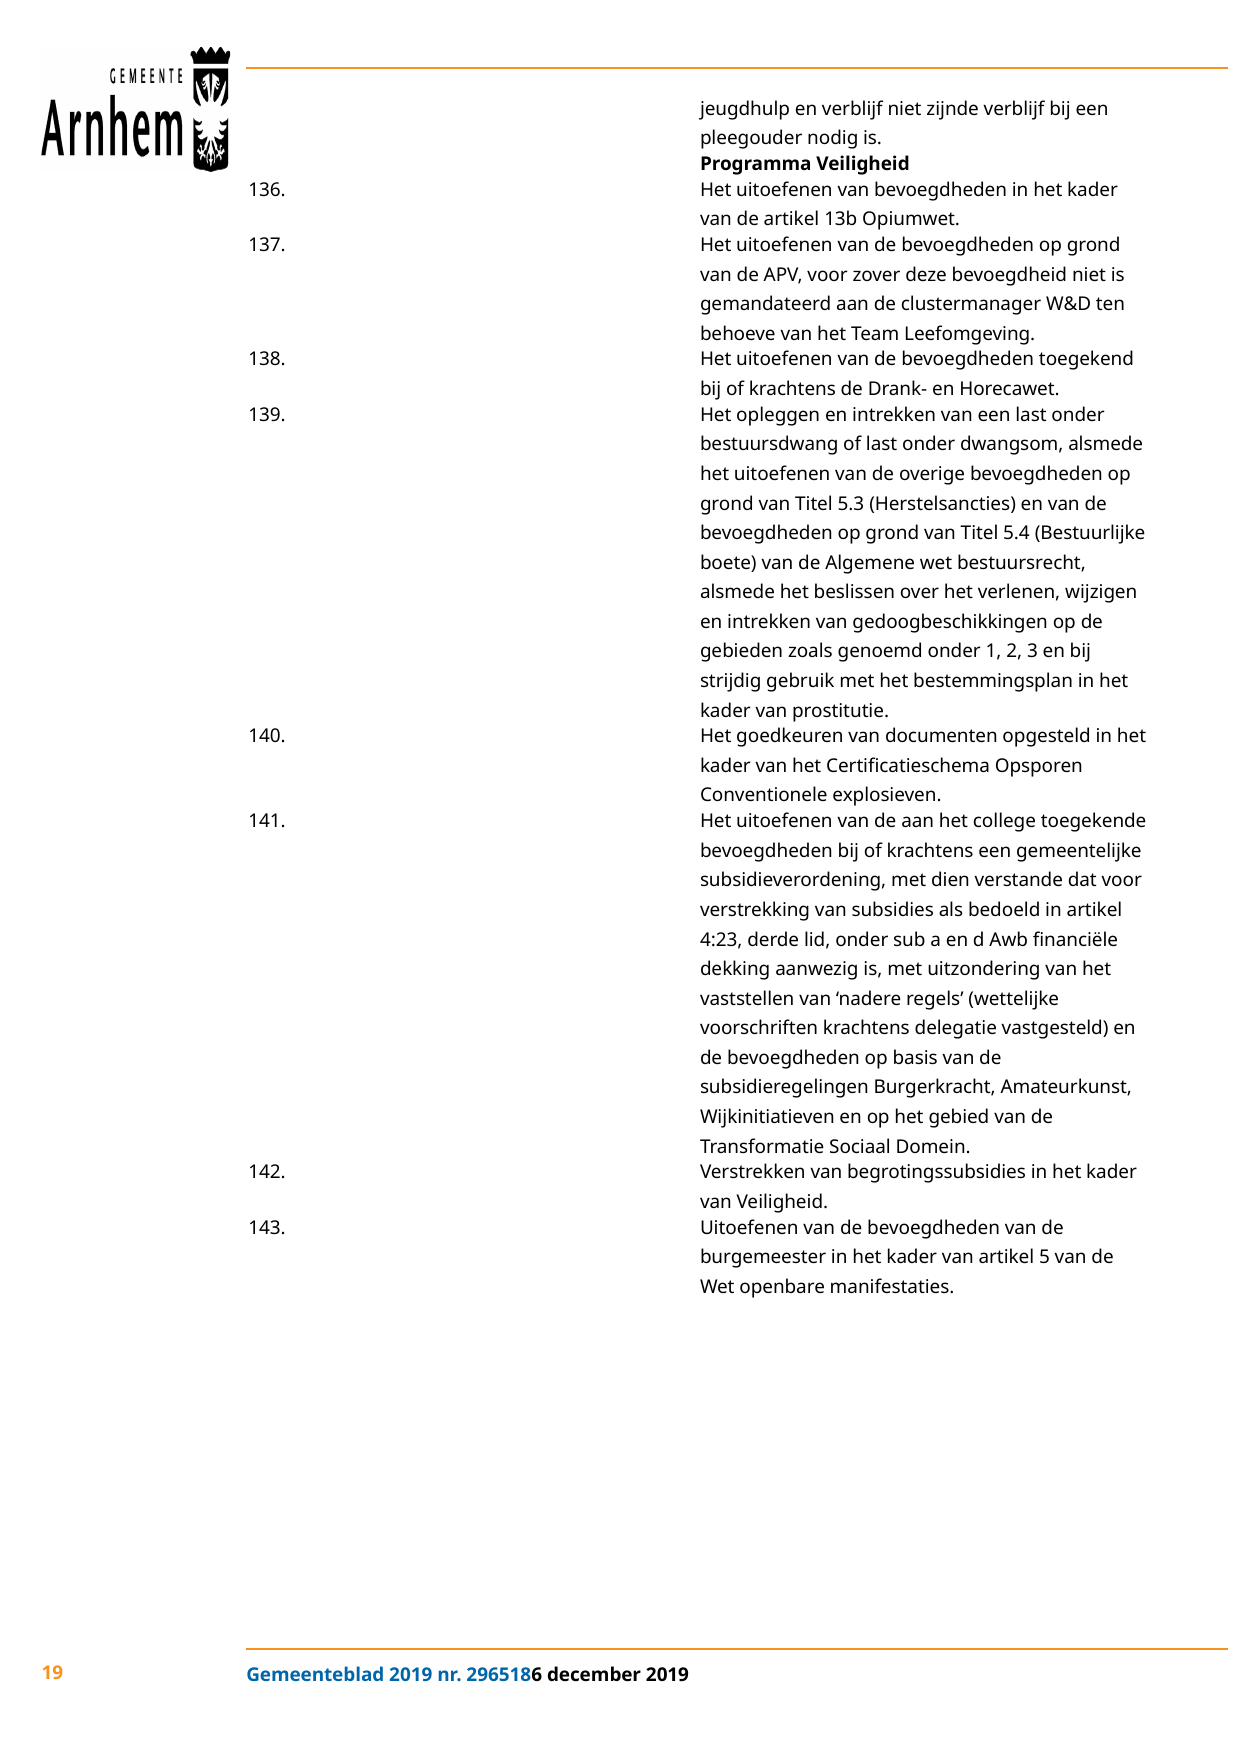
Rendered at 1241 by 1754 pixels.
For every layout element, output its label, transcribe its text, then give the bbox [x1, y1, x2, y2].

picture [41, 47, 231, 172]
table_cell 139. [248, 401, 700, 722]
table_cell 136. [248, 176, 700, 231]
table_cell 138. [248, 346, 700, 401]
table_cell 137. [248, 231, 700, 346]
table_cell Het uitoefenen van bevoegdheden in het kader van de artikel 13b Opiumwet. [700, 176, 1152, 231]
table_cell Het uitoefenen van de bevoegdheden toegekend bij of krachtens de Drank- en Horecawet. [700, 346, 1152, 401]
table_cell 140. [248, 723, 700, 807]
table_cell Het goedkeuren van documenten opgesteld in het kader van het Certificatieschema Opsporen Conventionele explosieven. [700, 723, 1152, 807]
table_cell Verstrekken van begrotingssubsidies in het kader van Veiligheid. [700, 1159, 1152, 1214]
table_cell Programma Veiligheid [700, 150, 1152, 176]
table_cell 143. [248, 1214, 700, 1299]
table_cell 141. [248, 808, 700, 1158]
table_cell Uitoefenen van de bevoegdheden van de burgemeester in het kader van artikel 5 van de Wet openbare manifestaties. [700, 1214, 1152, 1299]
table_cell Het uitoefenen van de bevoegdheden op grond van de APV, voor zover deze bevoegdheid niet is gemandateerd aan de clustermanager W&D ten behoeve van het Team Leefomgeving. [700, 231, 1152, 346]
table_cell [248, 95, 700, 150]
table_cell [248, 150, 700, 176]
table_cell jeugdhulp en verblijf niet zijnde verblijf bij een pleegouder nodig is. [700, 95, 1152, 150]
table_cell Het uitoefenen van de aan het college toegekende bevoegdheden bij of krachtens een gemeentelijke subsidieverordening, met dien verstande dat voor verstrekking van subsidies als bedoeld in artikel 4:23, derde lid, onder sub a en d Awb financiële dekking aanwezig is, met uitzondering van het vaststellen van ‘nadere regels’ (wettelijke voorschriften krachtens delegatie vastgesteld) en de bevoegdheden op basis van de subsidieregelingen Burgerkracht, Amateurkunst, Wijkinitiatieven en op het gebied van de Transformatie Sociaal Domein. [700, 808, 1152, 1158]
table_cell Het opleggen en intrekken van een last onder bestuursdwang of last onder dwangsom, alsmede het uitoefenen van de overige bevoegdheden op grond van Titel 5.3 (Herstelsancties) en van de bevoegdheden op grond van Titel 5.4 (Bestuurlijke boete) van de Algemene wet bestuursrecht, alsmede het beslissen over het verlenen, wijzigen en intrekken van gedoogbeschikkingen op de gebieden zoals genoemd onder 1, 2, 3 en bij strijdig gebruik met het bestemmingsplan in het kader van prostitutie. [700, 401, 1152, 722]
table_cell 142. [248, 1159, 700, 1214]
